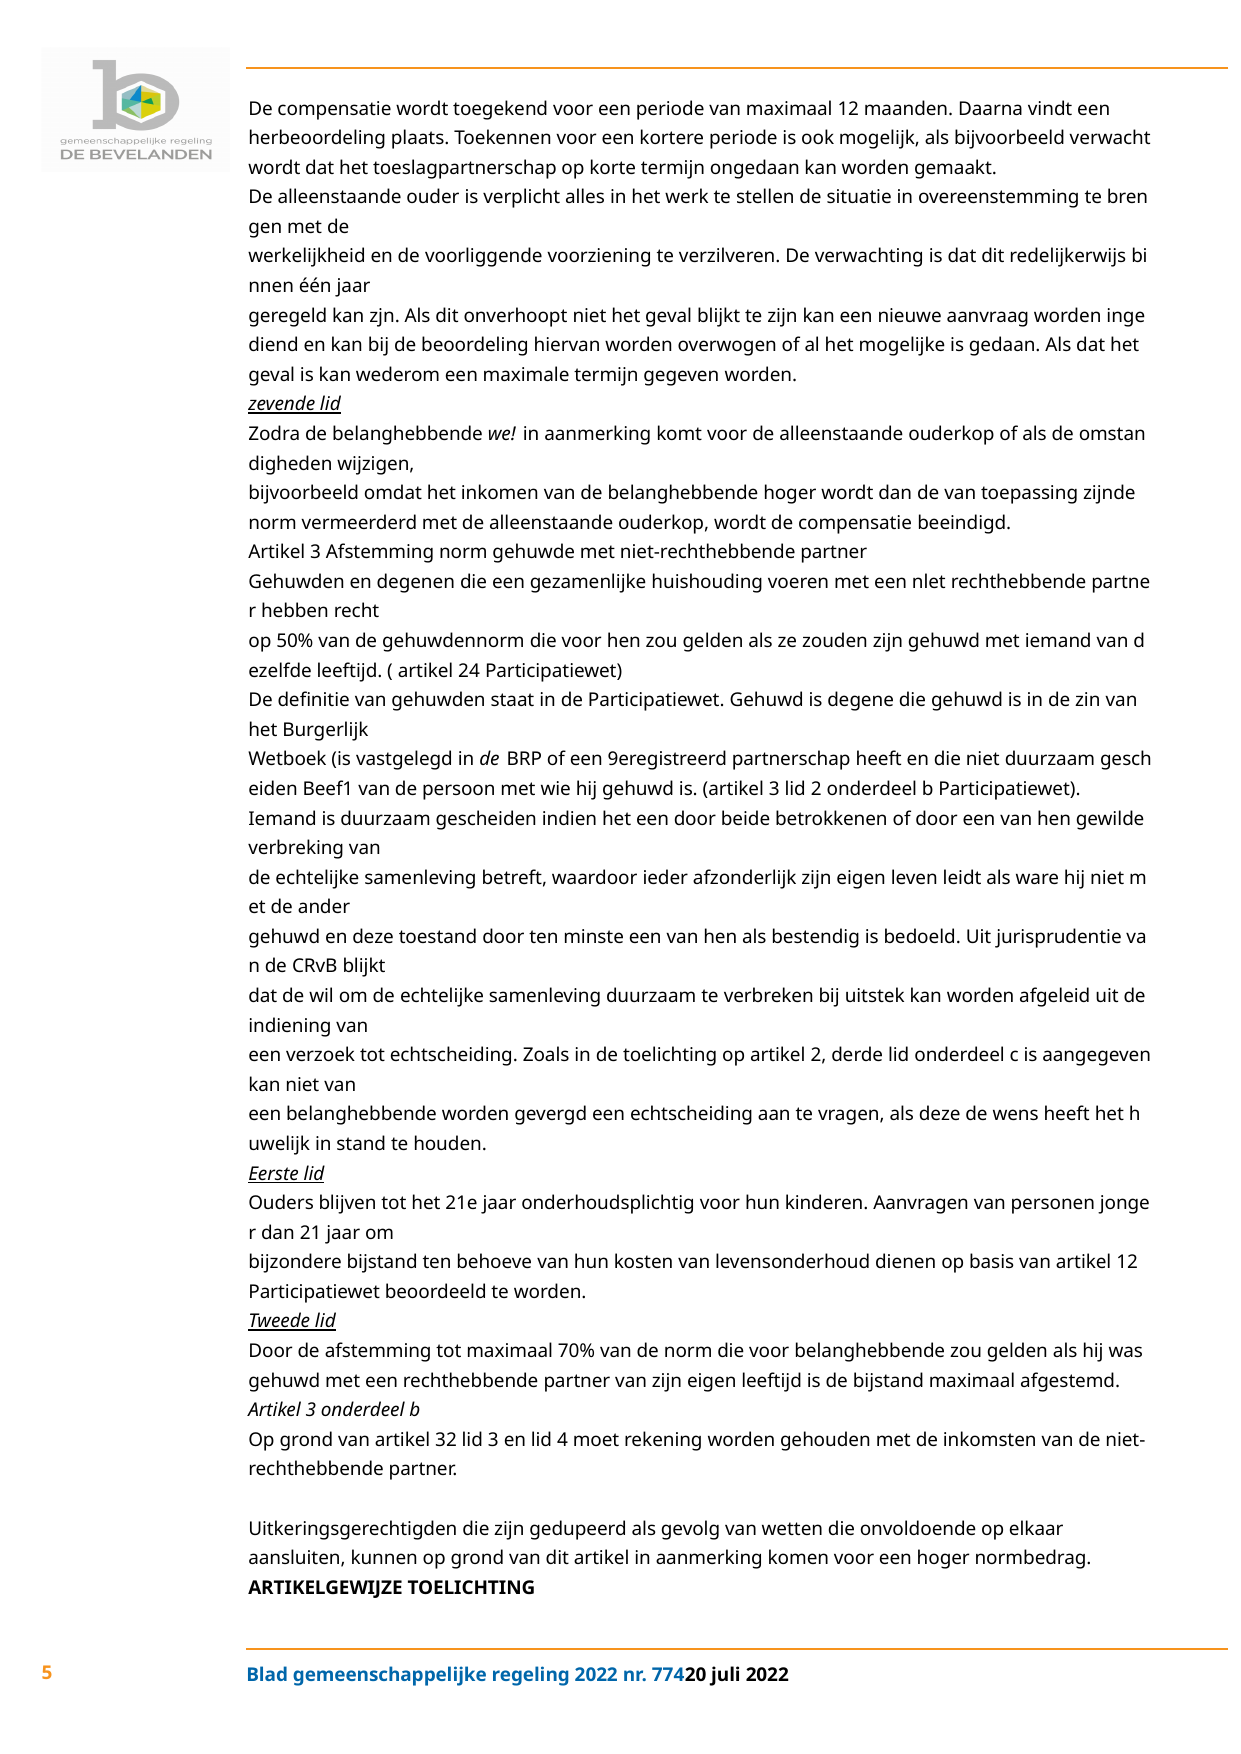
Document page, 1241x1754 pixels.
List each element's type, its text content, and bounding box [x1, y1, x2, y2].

text Ouders blijven tot het 21e jaar onderhoudsplichtig voor hun kinderen. Aanvragen van personen jonger dan 21 jaar om bijzondere bijstand ten behoeve van hun kosten van levensonderhoud dienen op basis van artikel 12 Participatiewet beoordeeld te worden. [248, 1189, 1152, 1304]
text Iemand is duurzaam gescheiden indien het een door beide betrokkenen of door een van hen gewilde verbreking van de echtelijke samenleving betreft, waardoor ieder afzonderlijk zijn eigen leven leidt als ware hij niet met de ander gehuwd en deze toestand door ten minste een van hen als bestendig is bedoeld. Uit jurisprudentie van de CRvB blijkt dat de wil om de echtelijke samenleving duurzaam te verbreken bij uitstek kan worden afgeleid uit de indiening van een verzoek tot echtscheiding. Zoals in de toelichting op artikel 2, derde lid onderdeel c is aangegeven kan niet van een belanghebbende worden gevergd een echtscheiding aan te vragen, als deze de wens heeft het huwelijk in stand te houden. [248, 805, 1152, 1156]
text De definitie van gehuwden staat in de Participatiewet. Gehuwd is degene die gehuwd is in de zin van het Burgerlijk Wetboek (is vastgelegd in de BRP of een 9eregistreerd partnerschap heeft en die niet duurzaam gescheiden Beef1 van de persoon met wie hij gehuwd is. (artikel 3 lid 2 onderdeel b Participatiewet). [248, 686, 1152, 801]
text Op grond van artikel 32 lid 3 en lid 4 moet rekening worden gehouden met de inkomsten van de niet-rechthebbende partner. [248, 1426, 1152, 1481]
text De compensatie wordt toegekend voor een periode van maximaal 12 maanden. Daarna vindt een herbeoordeling plaats. Toekennen voor een kortere periode is ook mogelijk, als bijvoorbeeld verwacht wordt dat het toeslagpartnerschap op korte termijn ongedaan kan worden gemaakt. [248, 95, 1152, 180]
text Tweede lid [248, 1308, 1152, 1333]
text Artikel 3 Afstemming norm gehuwde met niet-rechthebbende partner [248, 538, 1152, 564]
text Zodra de belanghebbende we! in aanmerking komt voor de alleenstaande ouderkop of als de omstandigheden wijzigen, bijvoorbeeld omdat het inkomen van de belanghebbende hoger wordt dan de van toepassing zijnde norm vermeerderd met de alleenstaande ouderkop, wordt de compensatie beeindigd. [248, 420, 1152, 535]
text ARTIKELGEWIJZE TOELICHTING [248, 1574, 1152, 1600]
text De alleenstaande ouder is verplicht alles in het werk te stellen de situatie in overeenstemming te brengen met de werkelijkheid en de voorliggende voorziening te verzilveren. De verwachting is dat dit redelijkerwijs binnen één jaar geregeld kan zjn. Als dit onverhoopt niet het geval blijkt te zijn kan een nieuwe aanvraag worden ingediend en kan bij de beoordeling hiervan worden overwogen of al het mogelijke is gedaan. Als dat het geval is kan wederom een maximale termijn gegeven worden. [248, 183, 1152, 387]
text zevende lid [248, 391, 1152, 416]
picture [41, 47, 231, 172]
text Eerste lid [248, 1160, 1152, 1186]
text Gehuwden en degenen die een gezamenlijke huishouding voeren met een nlet rechthebbende partner hebben recht op 50% van de gehuwdennorm die voor hen zou gelden als ze zouden zijn gehuwd met iemand van dezelfde leeftijd. ( artikel 24 Participatiewet) [248, 568, 1152, 683]
text Artikel 3 onderdeel b [248, 1396, 1152, 1422]
text Door de afstemming tot maximaal 70% van de norm die voor belanghebbende zou gelden als hij was gehuwd met een rechthebbende partner van zijn eigen leeftijd is de bijstand maximaal afgestemd. [248, 1337, 1152, 1393]
text Uitkeringsgerechtigden die zijn gedupeerd als gevolg van wetten die onvoldoende op elkaar aansluiten, kunnen op grond van dit artikel in aanmerking komen voor een hoger normbedrag. [248, 1515, 1152, 1570]
